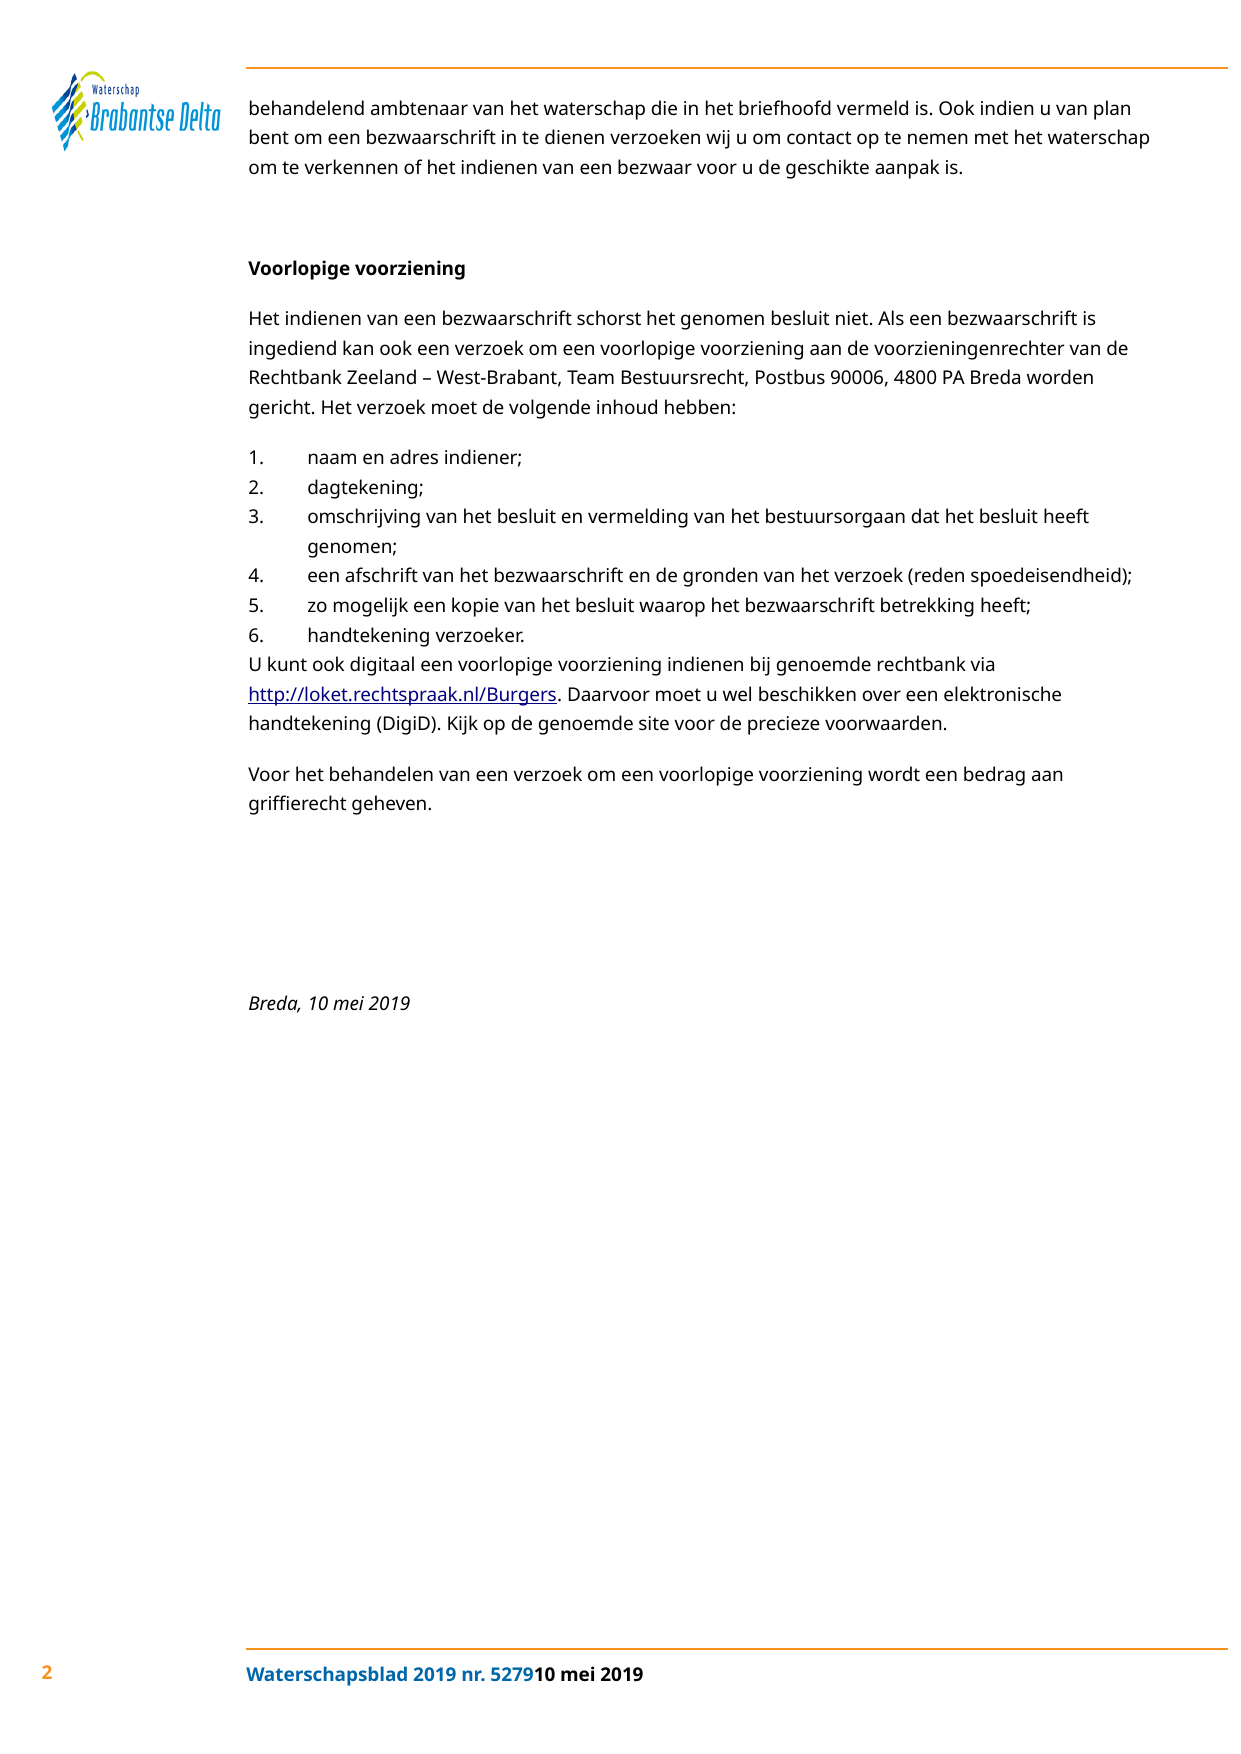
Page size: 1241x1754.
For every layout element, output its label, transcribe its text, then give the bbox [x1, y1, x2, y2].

text U kunt ook digitaal een voorlopige voorziening indienen bij genoemde rechtbank via http://loket.rechtspraak.nl/Burgers. Daarvoor moet u wel beschikken over een elektronische handtekening (DigiD). Kijk op de genoemde site voor de precieze voorwaarden. [248, 651, 1152, 736]
text behandelend ambtenaar van het waterschap die in het briefhoofd vermeld is. Ook indien u van plan bent om een bezwaarschrift in te dienen verzoeken wij u om contact op te nemen met het waterschap om te verkennen of het indienen van een bezwaar voor u de geschikte aanpak is. [248, 95, 1152, 180]
text Voor het behandelen van een verzoek om een voorlopige voorziening wordt een bedrag aan griffierecht geheven. [248, 761, 1152, 816]
list handtekening verzoeker. [248, 622, 1152, 648]
list zo mogelijk een kopie van het besluit waarop het bezwaarschrift betrekking heeft; [248, 592, 1152, 618]
list omschrijving van het besluit en vermelding van het bestuursorgaan dat het besluit heeft genomen; [248, 503, 1152, 559]
list een afschrift van het bezwaarschrift en de gronden van het verzoek (reden spoedeisendheid); [248, 563, 1152, 588]
text Voorlopige voorziening [248, 255, 1152, 281]
text Het indienen van een bezwaarschrift schorst het genomen besluit niet. Als een bezwaarschrift is ingediend kan ook een verzoek om een voorlopige voorziening aan de voorzieningenrechter van de Rechtbank Zeeland – West-Brabant, Team Bestuursrecht, Postbus 90006, 4800 PA Breda worden gericht. Het verzoek moet de volgende inhoud hebben: [248, 305, 1152, 420]
list naam en adres indiener; [248, 444, 1152, 470]
list dagtekening; [248, 474, 1152, 500]
picture [41, 47, 231, 172]
text Breda, 10 mei 2019 [248, 990, 1152, 1015]
